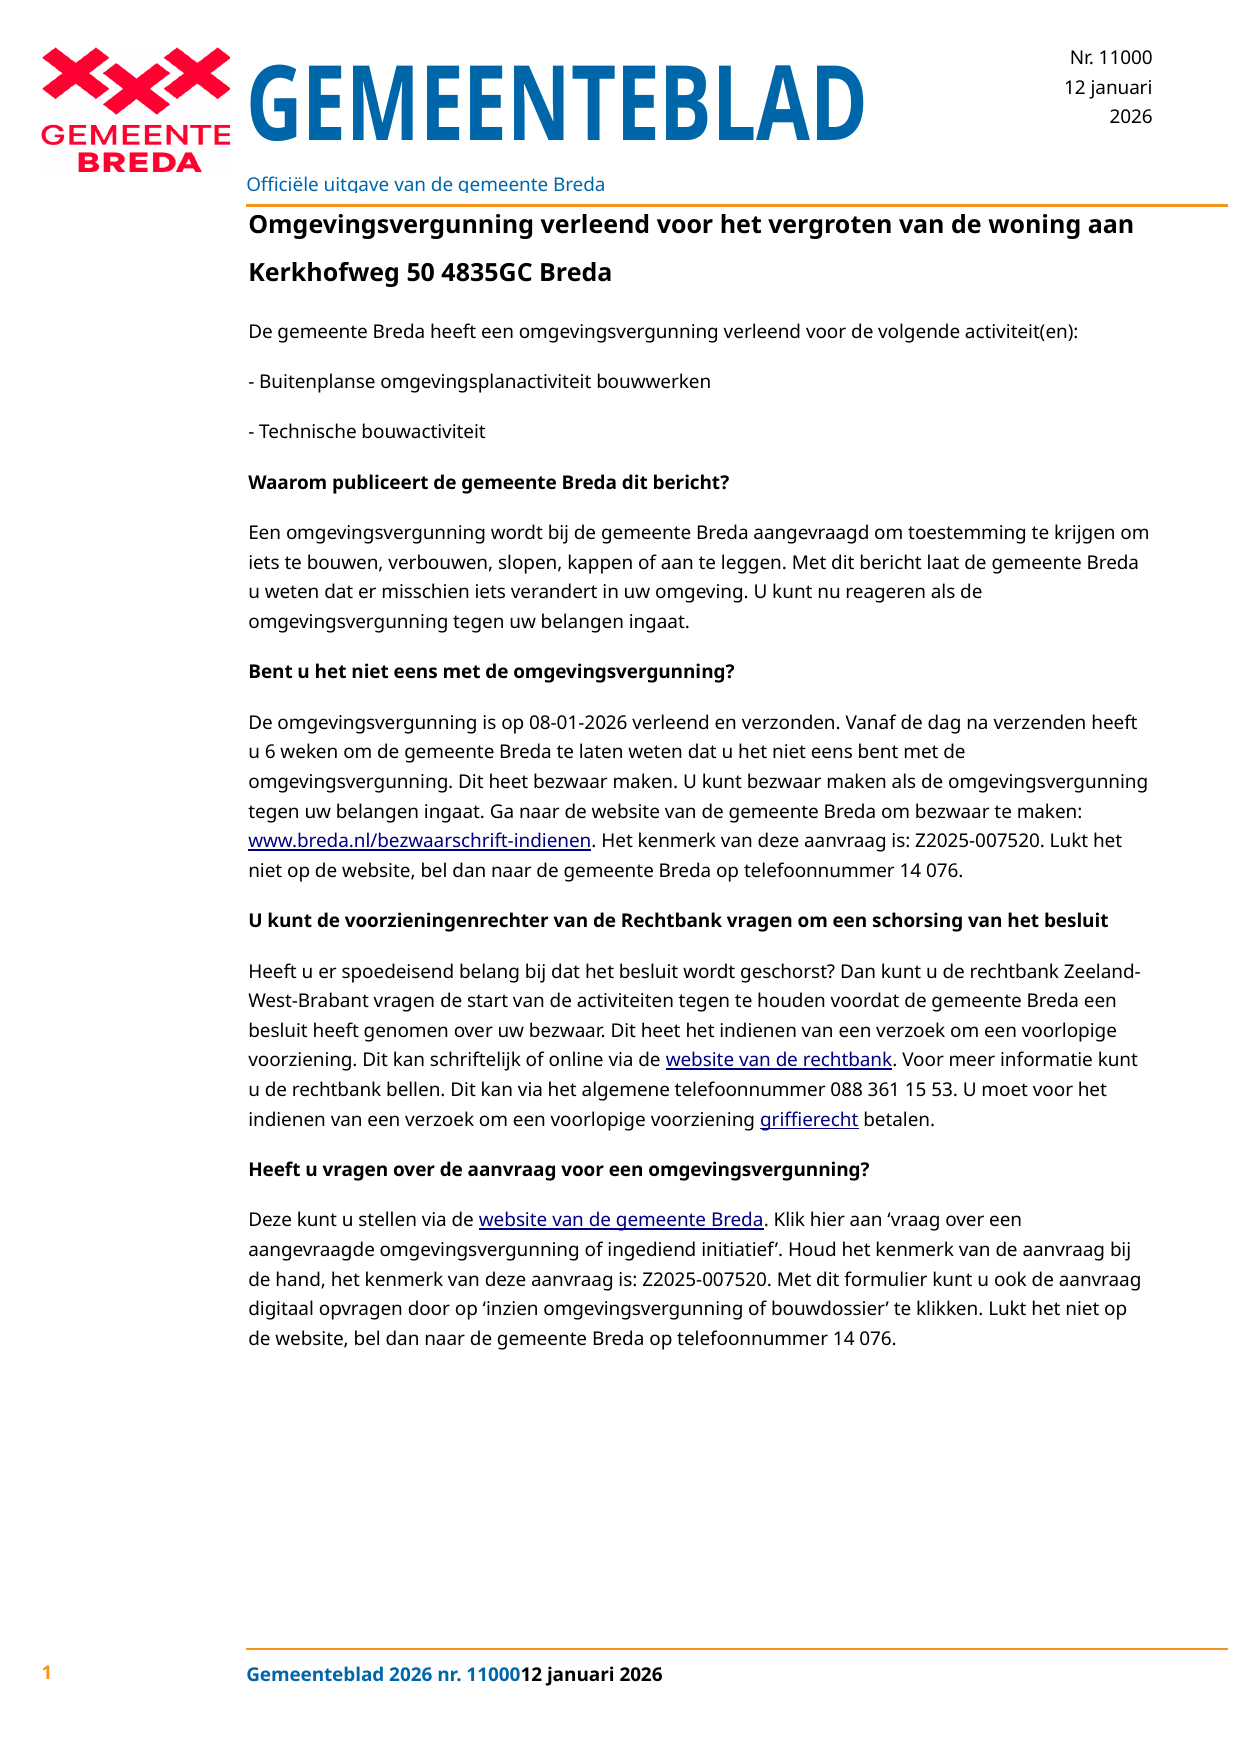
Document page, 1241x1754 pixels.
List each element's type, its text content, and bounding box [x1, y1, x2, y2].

text De omgevingsvergunning is op 08-01-2026 verleend en verzonden. Vanaf de dag na verzenden heeft u 6 weken om de gemeente Breda te laten weten dat u het niet eens bent met de omgevingsvergunning. Dit heet bezwaar maken. U kunt bezwaar maken als de omgevingsvergunning tegen uw belangen ingaat. Ga naar de website van de gemeente Breda om bezwaar te maken: www.breda.nl/bezwaarschrift-indienen. Het kenmerk van deze aanvraag is: Z2025-007520. Lukt het niet op de website, bel dan naar de gemeente Breda op telefoonnummer 14 076. [248, 709, 1152, 883]
text U kunt de voorzieningenrechter van de Rechtbank vragen om een schorsing van het besluit [248, 907, 1152, 933]
text - Technische bouwactiviteit [248, 419, 1152, 444]
text Een omgevingsvergunning wordt bij de gemeente Breda aangevraagd om toestemming te krijgen om iets te bouwen, verbouwen, slopen, kappen of aan te leggen. Met dit bericht laat de gemeente Breda u weten dat er misschien iets verandert in uw omgeving. U kunt nu reageren als de omgevingsvergunning tegen uw belangen ingaat. [248, 519, 1152, 634]
text Heeft u vragen over de aanvraag voor een omgevingsvergunning? [248, 1156, 1152, 1182]
text Omgevingsvergunning verleend voor het vergroten van de woning aan Kerkhofweg 50 4835GC Breda [248, 207, 1152, 288]
text - Buitenplanse omgevingsplanactiviteit bouwwerken [248, 368, 1152, 394]
text Heeft u er spoedeisend belang bij dat het besluit wordt geschorst? Dan kunt u de rechtbank Zeeland-West-Brabant vragen de start van de activiteiten tegen te houden voordat de gemeente Breda een besluit heeft genomen over uw bezwaar. Dit heet het indienen van een verzoek om een voorlopige voorziening. Dit kan schriftelijk of online via de website van de rechtbank. Voor meer informatie kunt u de rechtbank bellen. Dit kan via het algemene telefoonnummer 088 361 15 53. U moet voor het indienen van een verzoek om een voorlopige voorziening griffierecht betalen. [248, 958, 1152, 1132]
text Deze kunt u stellen via de website van de gemeente Breda. Klik hier aan ‘vraag over een aangevraagde omgevingsvergunning of ingediend initiatief’. Houd het kenmerk van de aanvraag bij de hand, het kenmerk van deze aanvraag is: Z2025-007520. Met dit formulier kunt u ook de aanvraag digitaal opvragen door op ‘inzien omgevingsvergunning of bouwdossier’ te klikken. Lukt het niet op de website, bel dan naar de gemeente Breda op telefoonnummer 14 076. [248, 1207, 1152, 1351]
text Bent u het niet eens met de omgevingsvergunning? [248, 659, 1152, 684]
text Waarom publiceert de gemeente Breda dit bericht? [248, 469, 1152, 495]
picture [41, 47, 231, 172]
text De gemeente Breda heeft een omgevingsvergunning verleend voor de volgende activiteit(en): [248, 318, 1152, 344]
